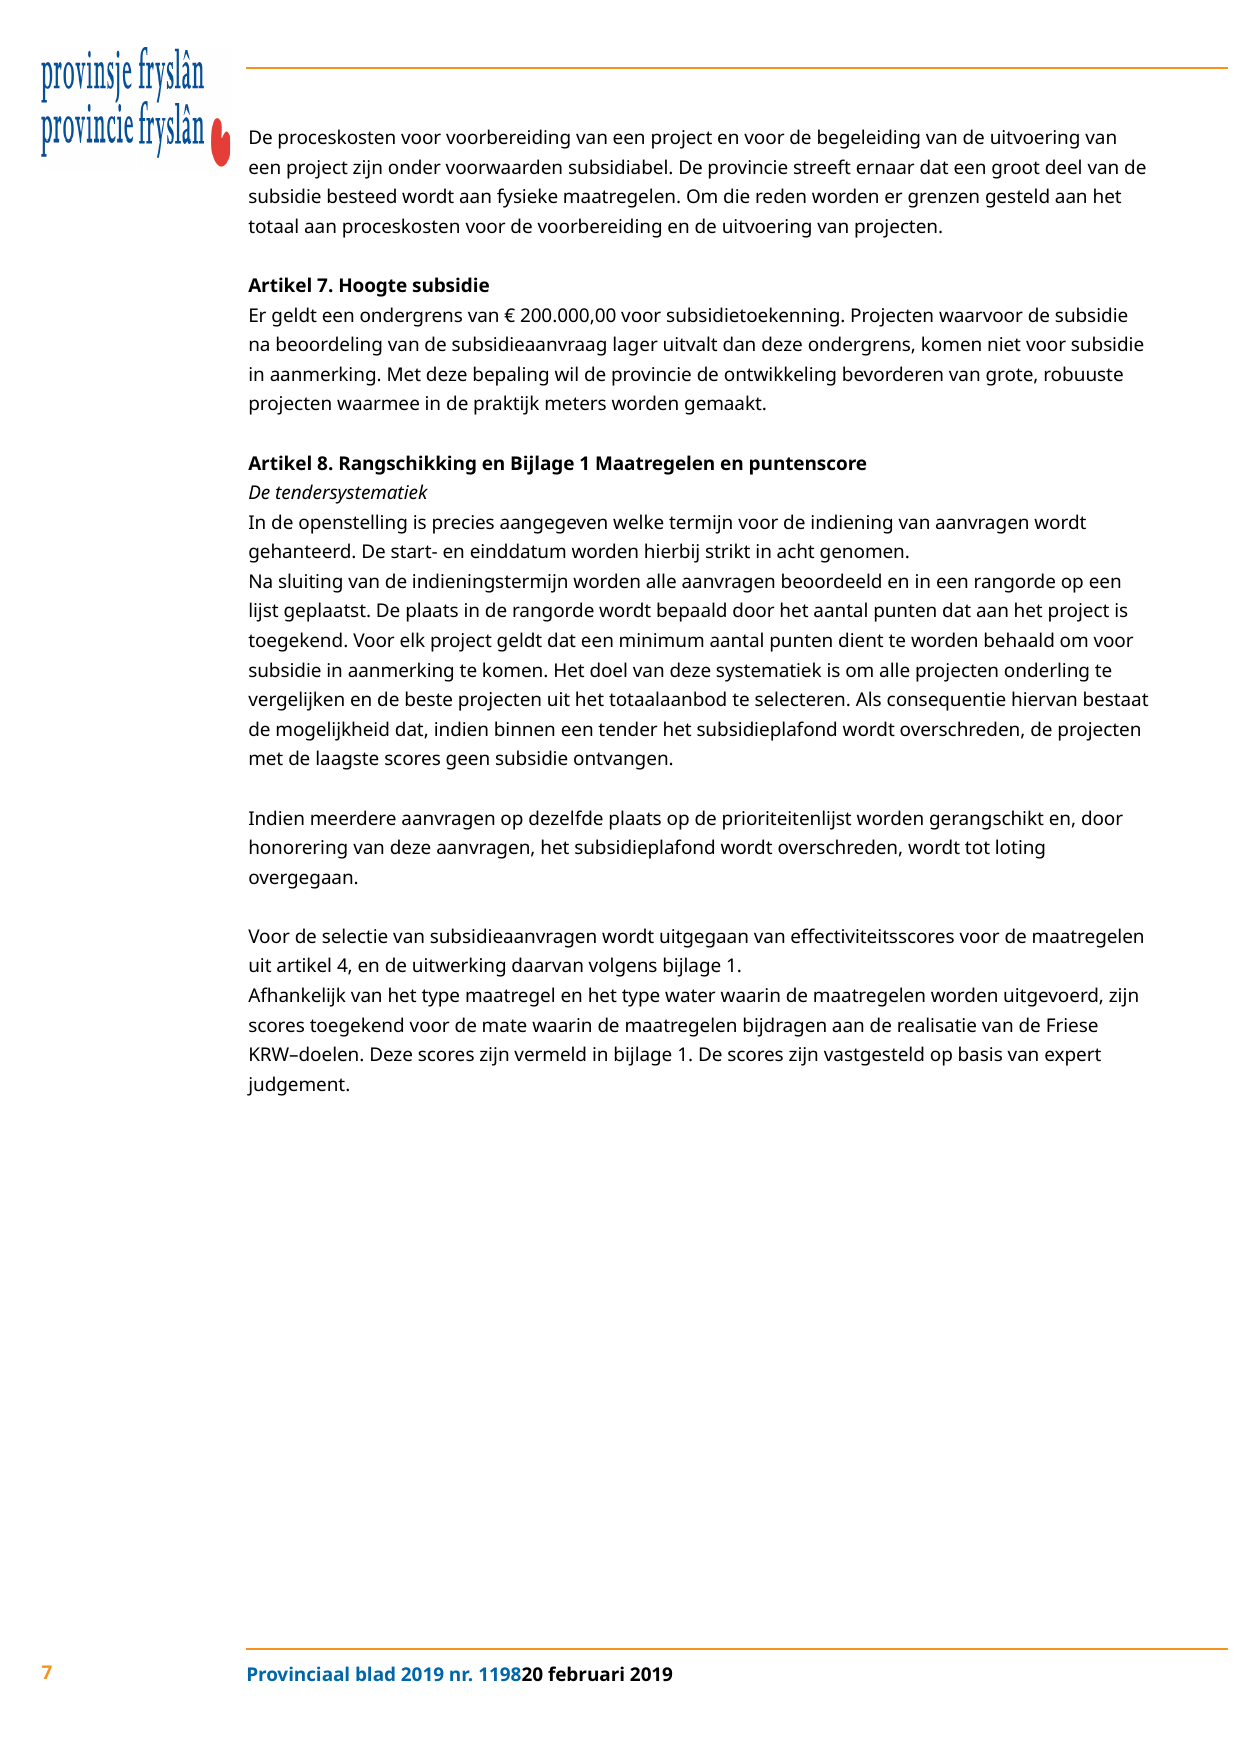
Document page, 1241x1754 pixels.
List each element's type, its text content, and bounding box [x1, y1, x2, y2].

text Artikel 8. Rangschikking en Bijlage 1 Maatregelen en puntenscore [248, 450, 1152, 476]
text Artikel 7. Hoogte subsidie [248, 272, 1152, 298]
text In de openstelling is precies aangegeven welke termijn voor de indiening van aanvragen wordt gehanteerd. De start- en einddatum worden hierbij strikt in acht genomen. [248, 509, 1152, 564]
text Indien meerdere aanvragen op dezelfde plaats op de prioriteitenlijst worden gerangschikt en, door honorering van deze aanvragen, het subsidieplafond wordt overschreden, wordt tot loting overgegaan. [248, 805, 1152, 890]
text Na sluiting van de indieningstermijn worden alle aanvragen beoordeeld en in een rangorde op een lijst geplaatst. De plaats in de rangorde wordt bepaald door het aantal punten dat aan het project is toegekend. Voor elk project geldt dat een minimum aantal punten dient te worden behaald om voor subsidie in aanmerking te komen. Het doel van deze systematiek is om alle projecten onderling te vergelijken en de beste projecten uit het totaalaanbod te selecteren. Als consequentie hiervan bestaat de mogelijkheid dat, indien binnen een tender het subsidieplafond wordt overschreden, de projecten met de laagste scores geen subsidie ontvangen. [248, 568, 1152, 771]
text Er geldt een ondergrens van € 200.000,00 voor subsidietoekenning. Projecten waarvoor de subsidie na beoordeling van de subsidieaanvraag lager uitvalt dan deze ondergrens, komen niet voor subsidie in aanmerking. Met deze bepaling wil de provincie de ontwikkeling bevorderen van grote, robuuste projecten waarmee in de praktijk meters worden gemaakt. [248, 302, 1152, 416]
text De proceskosten voor voorbereiding van een project en voor de begeleiding van de uitvoering van een project zijn onder voorwaarden subsidiabel. De provincie streeft ernaar dat een groot deel van de subsidie besteed wordt aan fysieke maatregelen. Om die reden worden er grenzen gesteld aan het totaal aan proceskosten voor de voorbereiding en de uitvoering van projecten. [248, 124, 1152, 239]
text De tendersystematiek [248, 479, 1152, 505]
text Afhankelijk van het type maatregel en het type water waarin de maatregelen worden uitgevoerd, zijn scores toegekend voor de mate waarin de maatregelen bijdragen aan de realisatie van de Friese KRW–doelen. Deze scores zijn vermeld in bijlage 1. De scores zijn vastgesteld op basis van expert judgement. [248, 982, 1152, 1097]
picture [41, 47, 231, 172]
text Voor de selectie van subsidieaanvragen wordt uitgegaan van effectiviteitsscores voor de maatregelen uit artikel 4, en de uitwerking daarvan volgens bijlage 1. [248, 923, 1152, 978]
